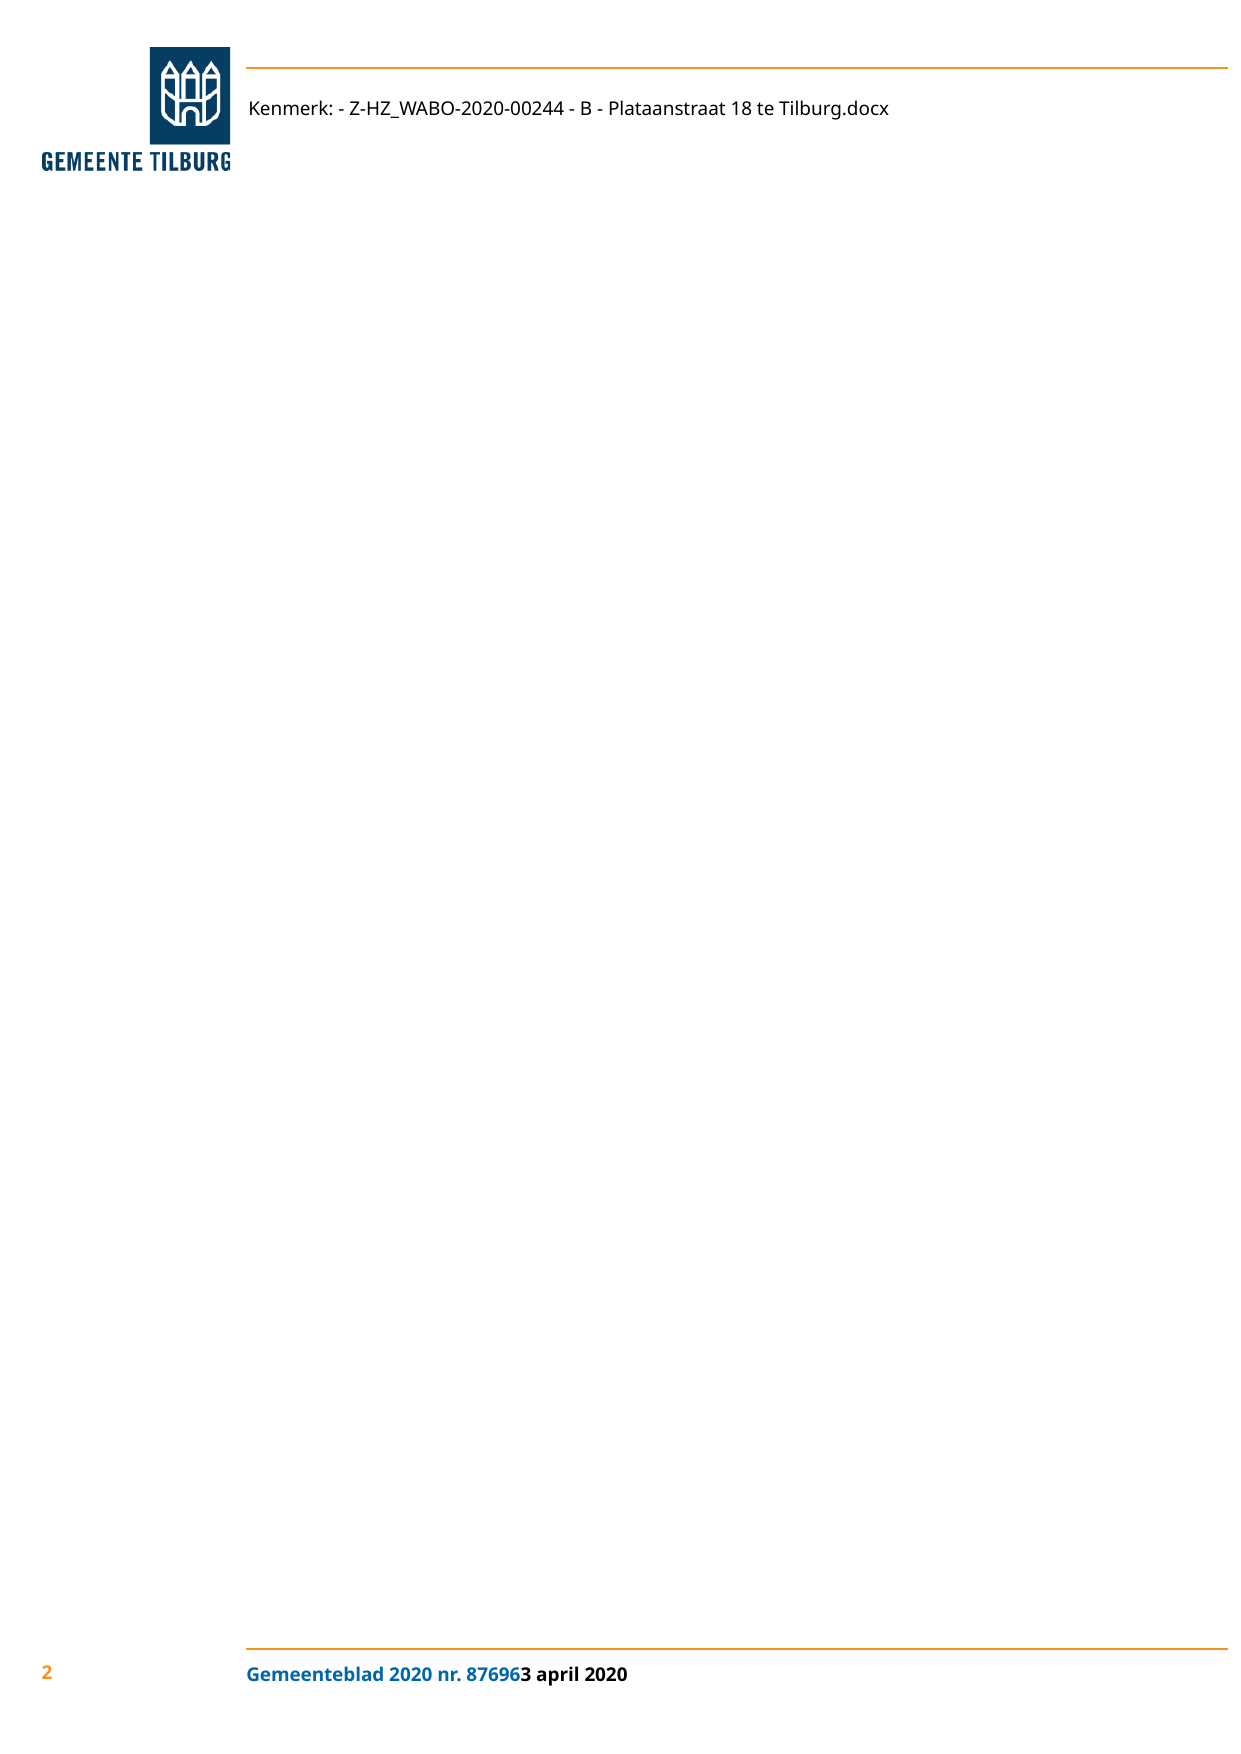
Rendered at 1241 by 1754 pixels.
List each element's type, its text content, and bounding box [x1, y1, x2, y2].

text Kenmerk: - Z-HZ_WABO-2020-00244 - B - Plataanstraat 18 te Tilburg.docx [248, 95, 1152, 121]
picture [41, 47, 231, 172]
